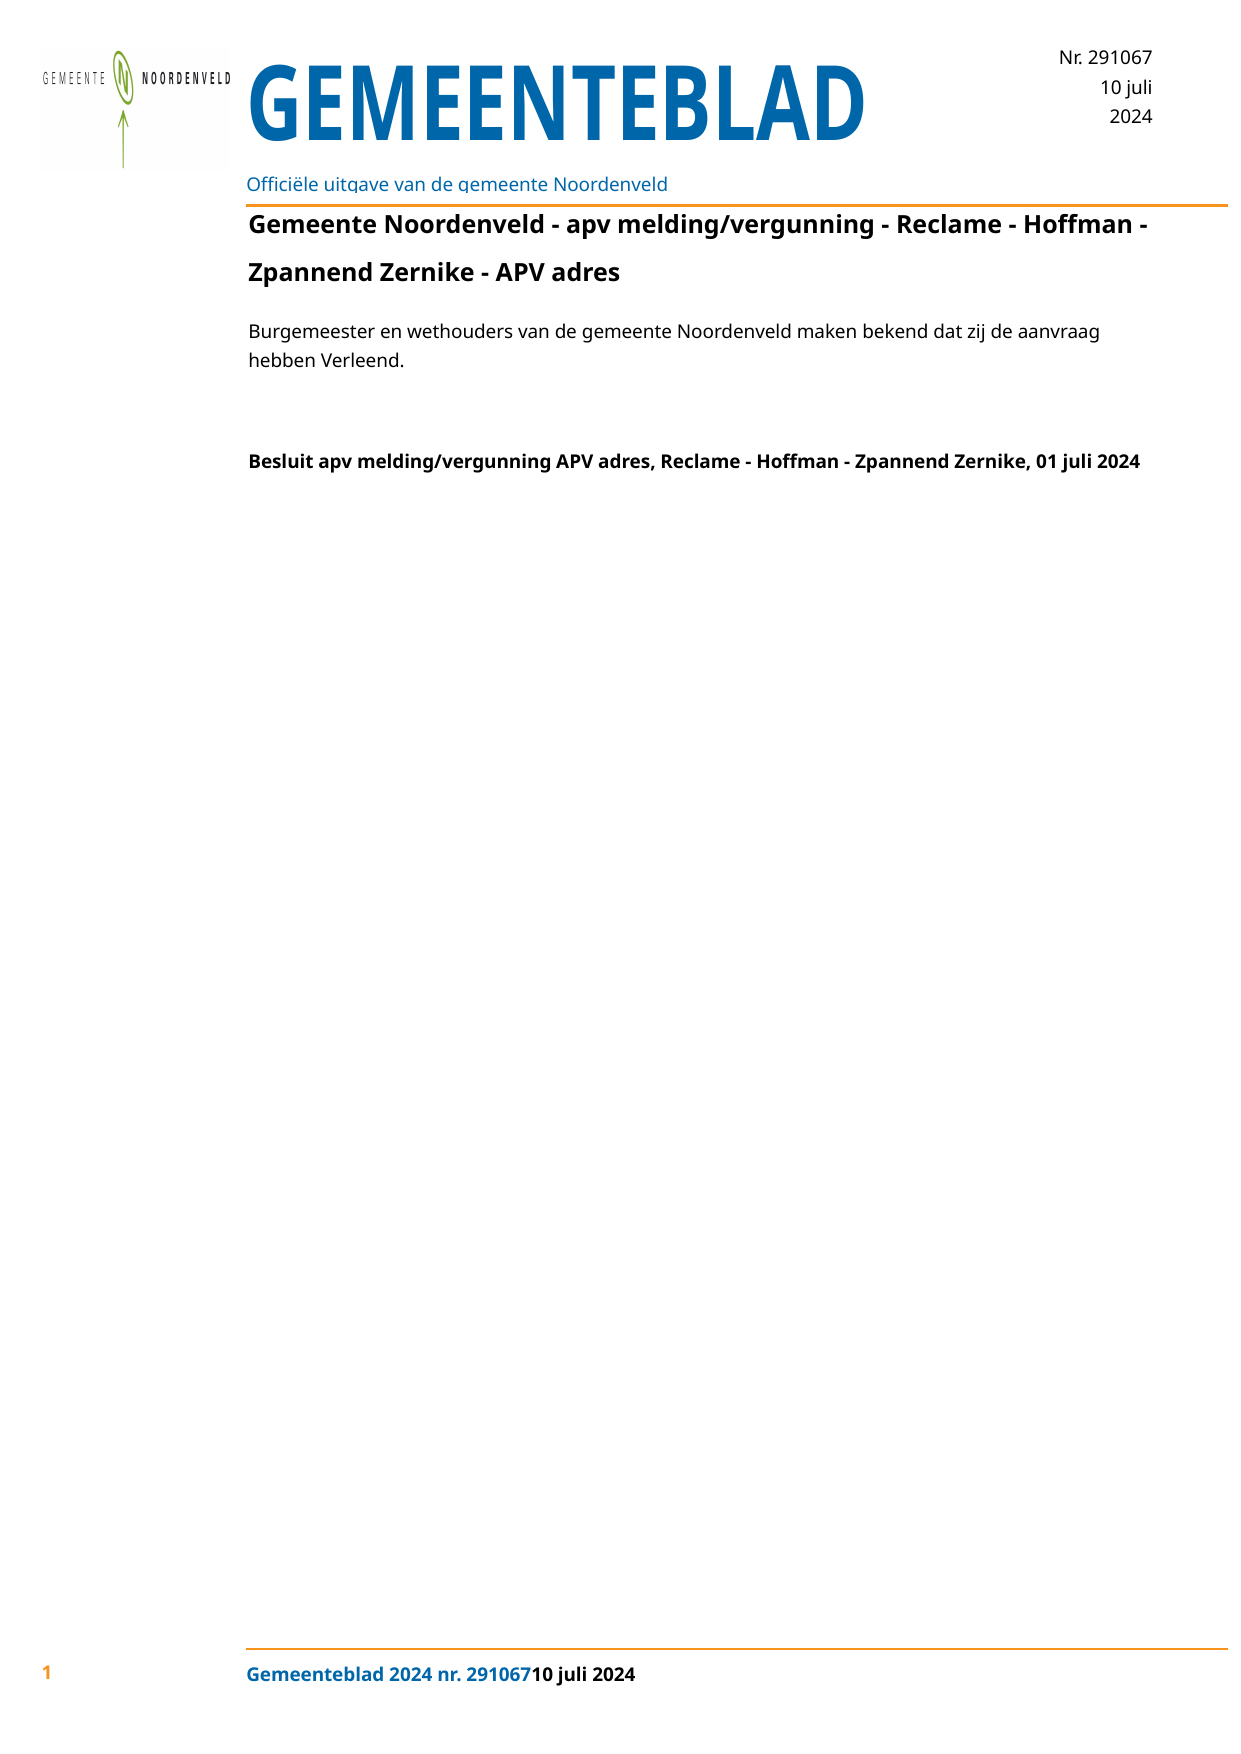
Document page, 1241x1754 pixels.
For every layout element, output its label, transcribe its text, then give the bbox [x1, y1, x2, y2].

text Burgemeester en wethouders van de gemeente Noordenveld maken bekend dat zij de aanvraag hebben Verleend. [248, 318, 1152, 373]
picture [41, 47, 231, 172]
text Besluit apv melding/vergunning APV adres, Reclame - Hoffman - Zpannend Zernike, 01 juli 2024 [248, 448, 1152, 474]
text Gemeente Noordenveld - apv melding/vergunning - Reclame - Hoffman - Zpannend Zernike - APV adres [248, 207, 1152, 288]
